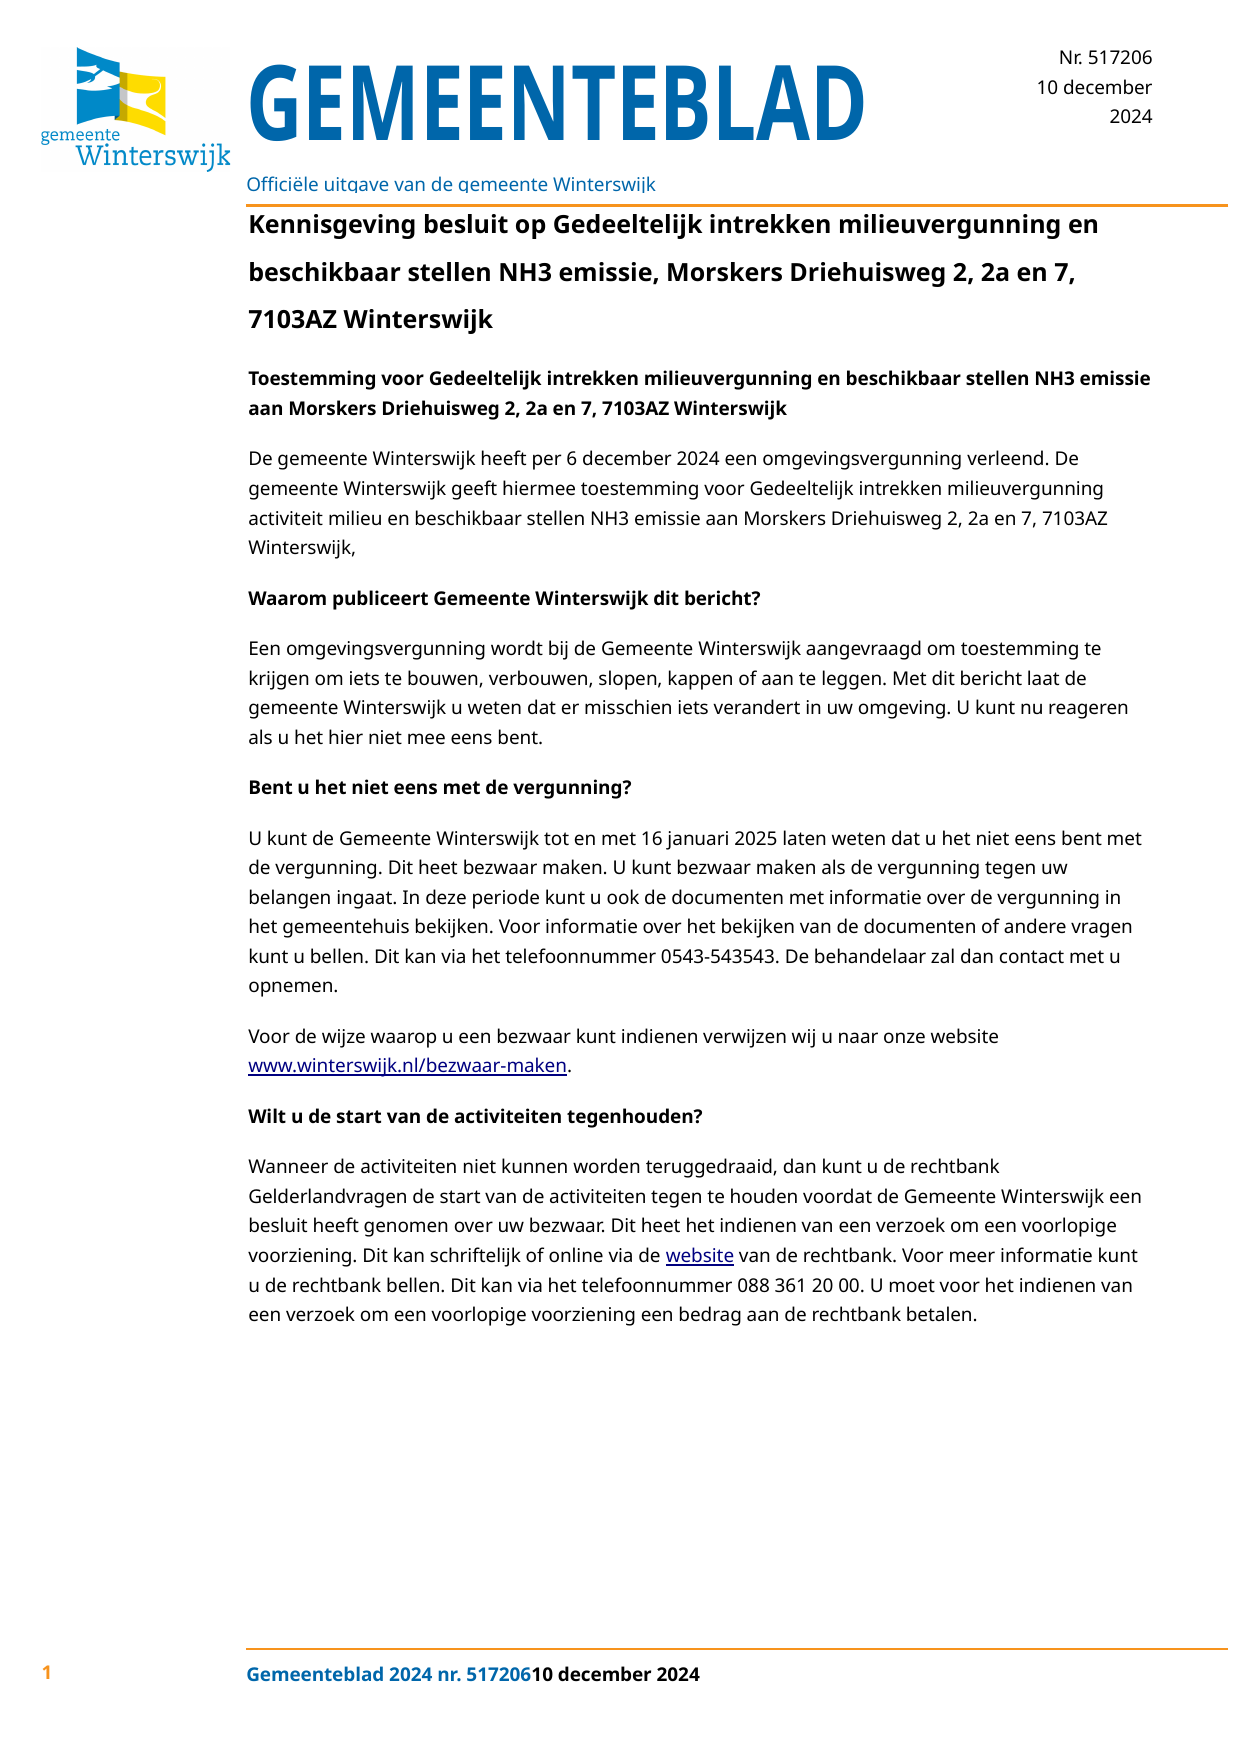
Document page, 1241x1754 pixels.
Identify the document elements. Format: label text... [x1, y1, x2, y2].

text U kunt de Gemeente Winterswijk tot en met 16 januari 2025 laten weten dat u het niet eens bent met de vergunning. Dit heet bezwaar maken. U kunt bezwaar maken als de vergunning tegen uw belangen ingaat. In deze periode kunt u ook de documenten met informatie over de vergunning in het gemeentehuis bekijken. Voor informatie over het bekijken van de documenten of andere vragen kunt u bellen. Dit kan via het telefoonnummer 0543-543543. De behandelaar zal dan contact met u opnemen. [248, 825, 1152, 998]
text Kennisgeving besluit op Gedeeltelijk intrekken milieuvergunning en beschikbaar stellen NH3 emissie, Morskers Driehuisweg 2, 2a en 7, 7103AZ Winterswijk [248, 207, 1152, 336]
text Bent u het niet eens met de vergunning? [248, 774, 1152, 800]
text Waarom publiceert Gemeente Winterswijk dit bericht? [248, 585, 1152, 610]
text Wilt u de start van de activiteiten tegenhouden? [248, 1103, 1152, 1129]
text Een omgevingsvergunning wordt bij de Gemeente Winterswijk aangevraagd om toestemming te krijgen om iets te bouwen, verbouwen, slopen, kappen of aan te leggen. Met dit bericht laat de gemeente Winterswijk u weten dat er misschien iets verandert in uw omgeving. U kunt nu reageren als u het hier niet mee eens bent. [248, 635, 1152, 749]
text Wanneer de activiteiten niet kunnen worden teruggedraaid, dan kunt u de rechtbank Gelderlandvragen de start van de activiteiten tegen te houden voordat de Gemeente Winterswijk een besluit heeft genomen over uw bezwaar. Dit heet het indienen van een verzoek om een voorlopige voorziening. Dit kan schriftelijk of online via de website van de rechtbank. Voor meer informatie kunt u de rechtbank bellen. Dit kan via het telefoonnummer 088 361 20 00. U moet voor het indienen van een verzoek om een voorlopige voorziening een bedrag aan de rechtbank betalen. [248, 1153, 1152, 1327]
picture [41, 47, 231, 172]
picture [225, 153, 231, 162]
text Voor de wijze waarop u een bezwaar kunt indienen verwijzen wij u naar onze website www.winterswijk.nl/bezwaar-maken. [248, 1023, 1152, 1078]
text Toestemming voor Gedeeltelijk intrekken milieuvergunning en beschikbaar stellen NH3 emissie aan Morskers Driehuisweg 2, 2a en 7, 7103AZ Winterswijk [248, 366, 1152, 421]
text De gemeente Winterswijk heeft per 6 december 2024 een omgevingsvergunning verleend. De gemeente Winterswijk geeft hiermee toestemming voor Gedeeltelijk intrekken milieuvergunning activiteit milieu en beschikbaar stellen NH3 emissie aan Morskers Driehuisweg 2, 2a en 7, 7103AZ Winterswijk, [248, 446, 1152, 560]
